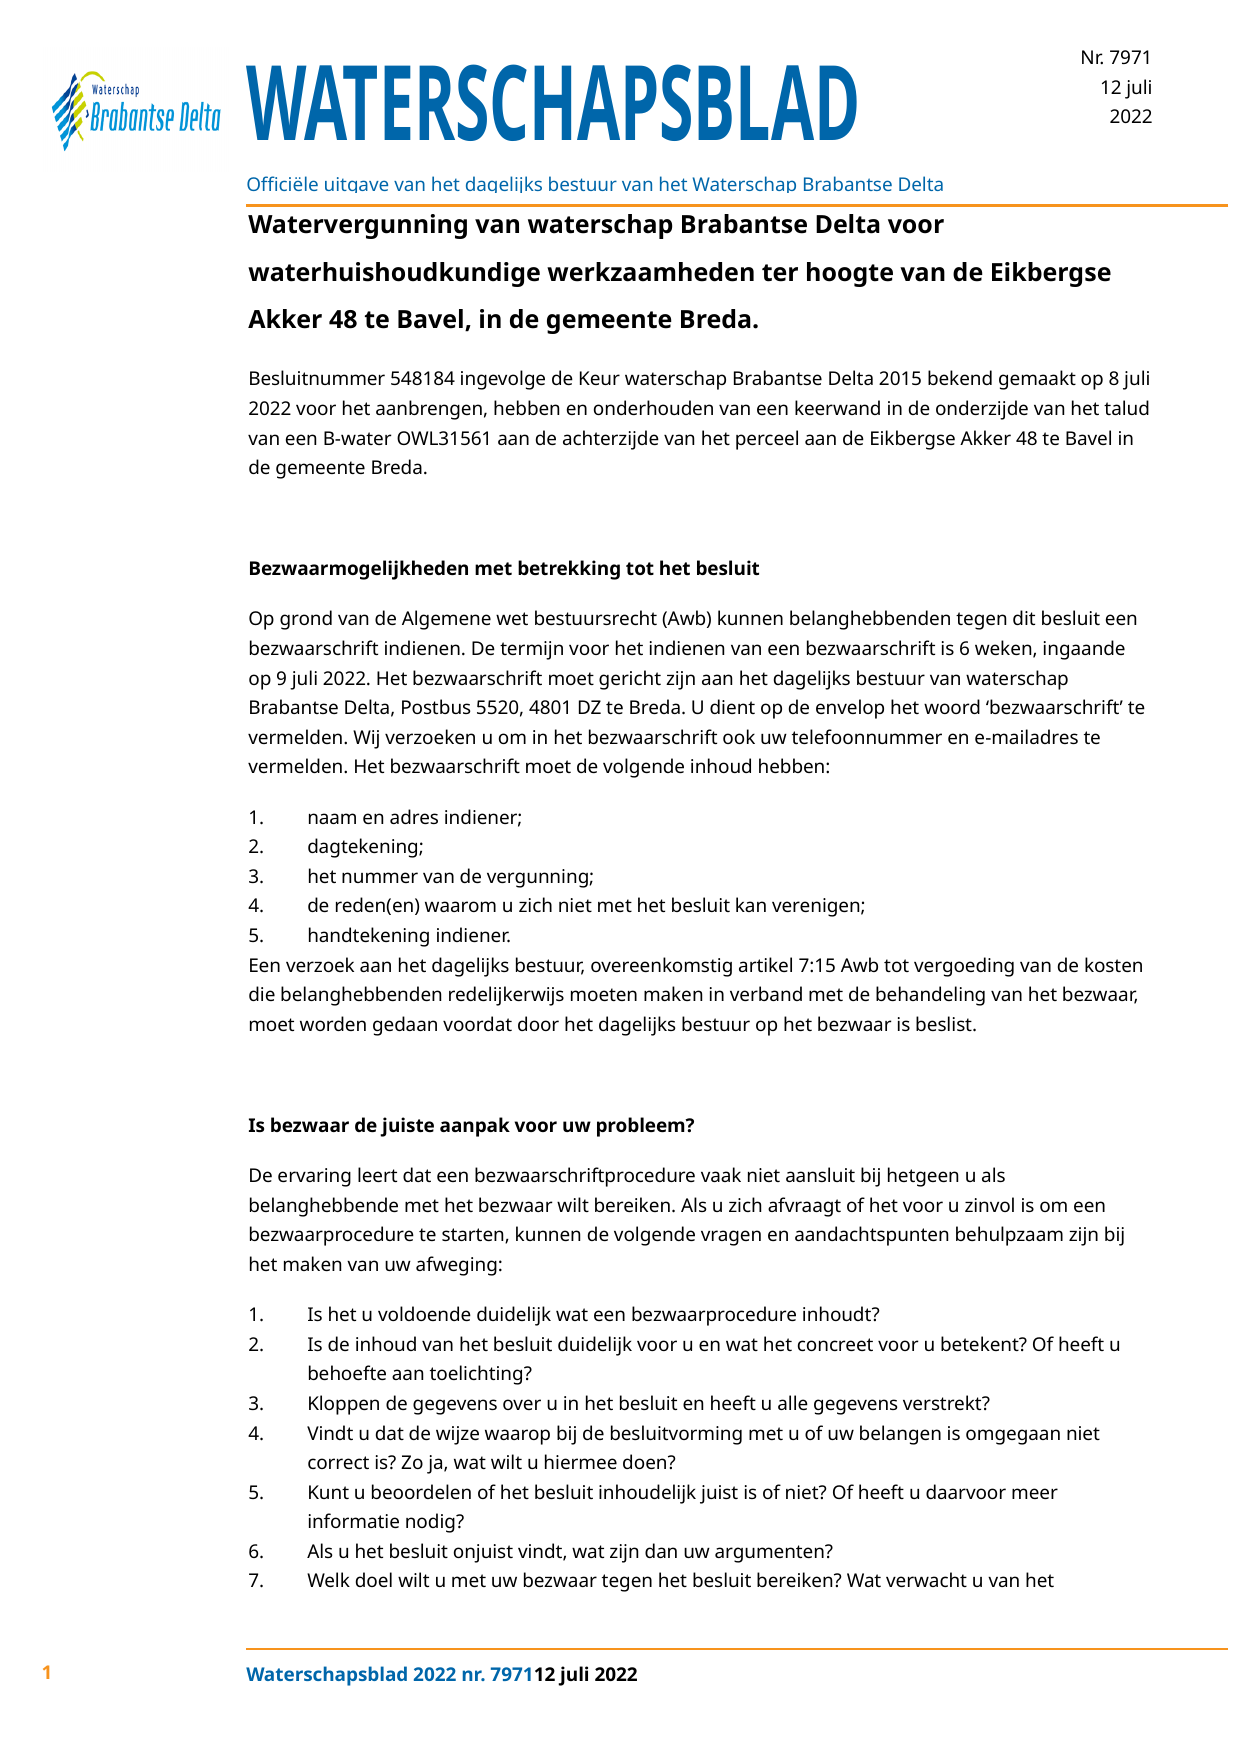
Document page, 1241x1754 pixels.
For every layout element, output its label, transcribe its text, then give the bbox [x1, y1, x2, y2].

list Vindt u dat de wijze waarop bij de besluitvorming met u of uw belangen is omgegaan niet correct is? Zo ja, wat wilt u hiermee doen? [248, 1420, 1152, 1475]
text Is bezwaar de juiste aanpak voor uw probleem? [248, 1112, 1152, 1137]
text De ervaring leert dat een bezwaarschriftprocedure vaak niet aansluit bij hetgeen u als belanghebbende met het bezwaar wilt bereiken. Als u zich afvraagt of het voor u zinvol is om een bezwaarprocedure te starten, kunnen de volgende vragen en aandachtspunten behulpzaam zijn bij het maken van uw afweging: [248, 1162, 1152, 1277]
list het nummer van de vergunning; [248, 863, 1152, 889]
list Is de inhoud van het besluit duidelijk voor u en wat het concreet voor u betekent? Of heeft u behoefte aan toelichting? [248, 1331, 1152, 1386]
text Bezwaarmogelijkheden met betrekking tot het besluit [248, 555, 1152, 581]
list Is het u voldoende duidelijk wat een bezwaarprocedure inhoudt? [248, 1301, 1152, 1327]
text Besluitnummer 548184 ingevolge de Keur waterschap Brabantse Delta 2015 bekend gemaakt op 8 juli 2022 voor het aanbrengen, hebben en onderhouden van een keerwand in de onderzijde van het talud van een B-water OWL31561 aan de achterzijde van het perceel aan de Eikbergse Akker 48 te Bavel in de gemeente Breda. [248, 366, 1152, 480]
list Welk doel wilt u met uw bezwaar tegen het besluit bereiken? Wat verwacht u van het [248, 1568, 1152, 1593]
list Als u het besluit onjuist vindt, wat zijn dan uw argumenten? [248, 1538, 1152, 1564]
list handtekening indiener. [248, 922, 1152, 948]
picture [41, 47, 231, 172]
list dagtekening; [248, 833, 1152, 859]
text Een verzoek aan het dagelijks bestuur, overeenkomstig artikel 7:15 Awb tot vergoeding van de kosten die belanghebbenden redelijkerwijs moeten maken in verband met de behandeling van het bezwaar, moet worden gedaan voordat door het dagelijks bestuur op het bezwaar is beslist. [248, 952, 1152, 1037]
list de reden(en) waarom u zich niet met het besluit kan verenigen; [248, 893, 1152, 918]
list Kunt u beoordelen of het besluit inhoudelijk juist is of niet? Of heeft u daarvoor meer informatie nodig? [248, 1479, 1152, 1534]
text Op grond van de Algemene wet bestuursrecht (Awb) kunnen belanghebbenden tegen dit besluit een bezwaarschrift indienen. De termijn voor het indienen van een bezwaarschrift is 6 weken, ingaande op 9 juli 2022. Het bezwaarschrift moet gericht zijn aan het dagelijks bestuur van waterschap Brabantse Delta, Postbus 5520, 4801 DZ te Breda. U dient op de envelop het woord ‘bezwaarschrift’ te vermelden. Wij verzoeken u om in het bezwaarschrift ook uw telefoonnummer en e‑mailadres te vermelden. Het bezwaarschrift moet de volgende inhoud hebben: [248, 606, 1152, 779]
list naam en adres indiener; [248, 804, 1152, 829]
text Watervergunning van waterschap Brabantse Delta voor waterhuishoudkundige werkzaamheden ter hoogte van de Eikbergse Akker 48 te Bavel, in de gemeente Breda. [248, 207, 1152, 336]
list Kloppen de gegevens over u in het besluit en heeft u alle gegevens verstrekt? [248, 1390, 1152, 1416]
